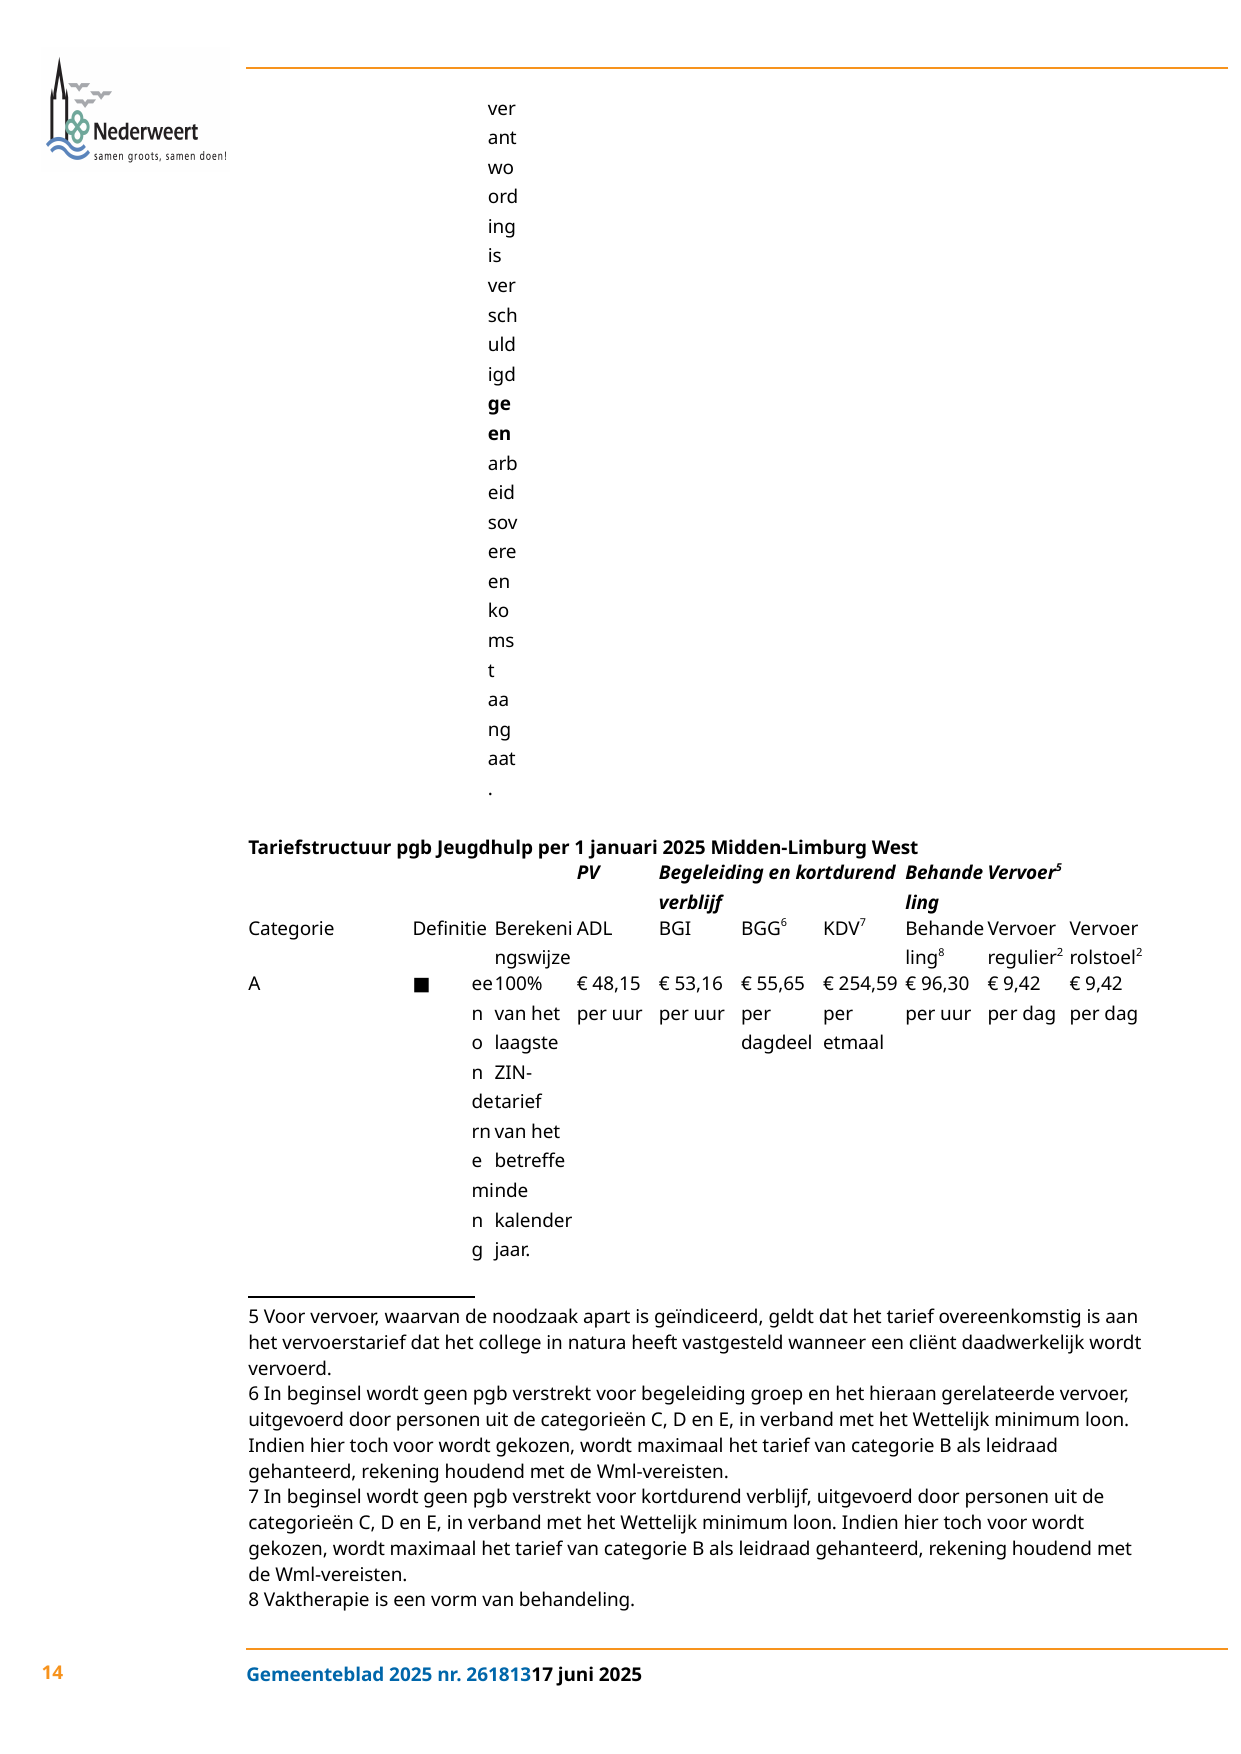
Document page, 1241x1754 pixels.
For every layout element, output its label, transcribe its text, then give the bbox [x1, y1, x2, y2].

table_cell [1061, 95, 1152, 801]
table_cell een onderneming [412, 970, 494, 1262]
table_header Tariefstructuur pgb Jeugdhulp per 1 januari 2025 Midden-Limburg West [248, 834, 1152, 859]
table_cell [519, 95, 609, 801]
table_cell BGG [741, 915, 823, 970]
table_cell € 254,59 per etmaal [823, 970, 905, 1262]
table_cell € 55,65 per dagdeel [741, 970, 823, 1262]
table_cell Definitie [412, 915, 494, 970]
table_cell KDV [823, 915, 905, 970]
table_cell € 9,42 per dag [1069, 970, 1152, 1262]
table_cell verantwoording is verschuldigd geen arbeidsovereenkomst aangaat. [429, 95, 519, 801]
table_cell Behandeling [905, 860, 987, 915]
table_cell 100% van het laagste ZIN-tarief van het betreffende kalenderjaar. [494, 970, 577, 1262]
table_cell BGI [659, 915, 741, 970]
table_cell Vervoer rolstoel2 [1069, 915, 1152, 970]
table_cell [700, 95, 790, 801]
table_cell [248, 860, 494, 915]
table_cell PV [577, 860, 659, 915]
table_cell Behandeling [905, 915, 987, 970]
table_cell Begeleiding en kortdurend verblijf [659, 860, 905, 915]
table_cell ADL [577, 915, 659, 970]
table_cell Categorie [248, 915, 412, 970]
table_cell [248, 95, 429, 801]
table_cell Vervoer [987, 860, 1152, 915]
table_cell € 96,30 per uur [905, 970, 987, 1262]
table_cell Vervoer regulier2 [987, 915, 1069, 970]
table_cell € 53,16 per uur [659, 970, 741, 1262]
table_cell [494, 860, 577, 915]
table_cell [971, 95, 1061, 801]
table_cell [790, 95, 881, 801]
picture [41, 47, 231, 172]
table_cell [881, 95, 971, 801]
table_cell A [248, 970, 412, 1262]
table_cell Berekeningswijze [494, 915, 577, 970]
table_cell € 48,15 per uur [577, 970, 659, 1262]
table_cell € 9,42 per dag [987, 970, 1069, 1262]
table_cell [609, 95, 700, 801]
